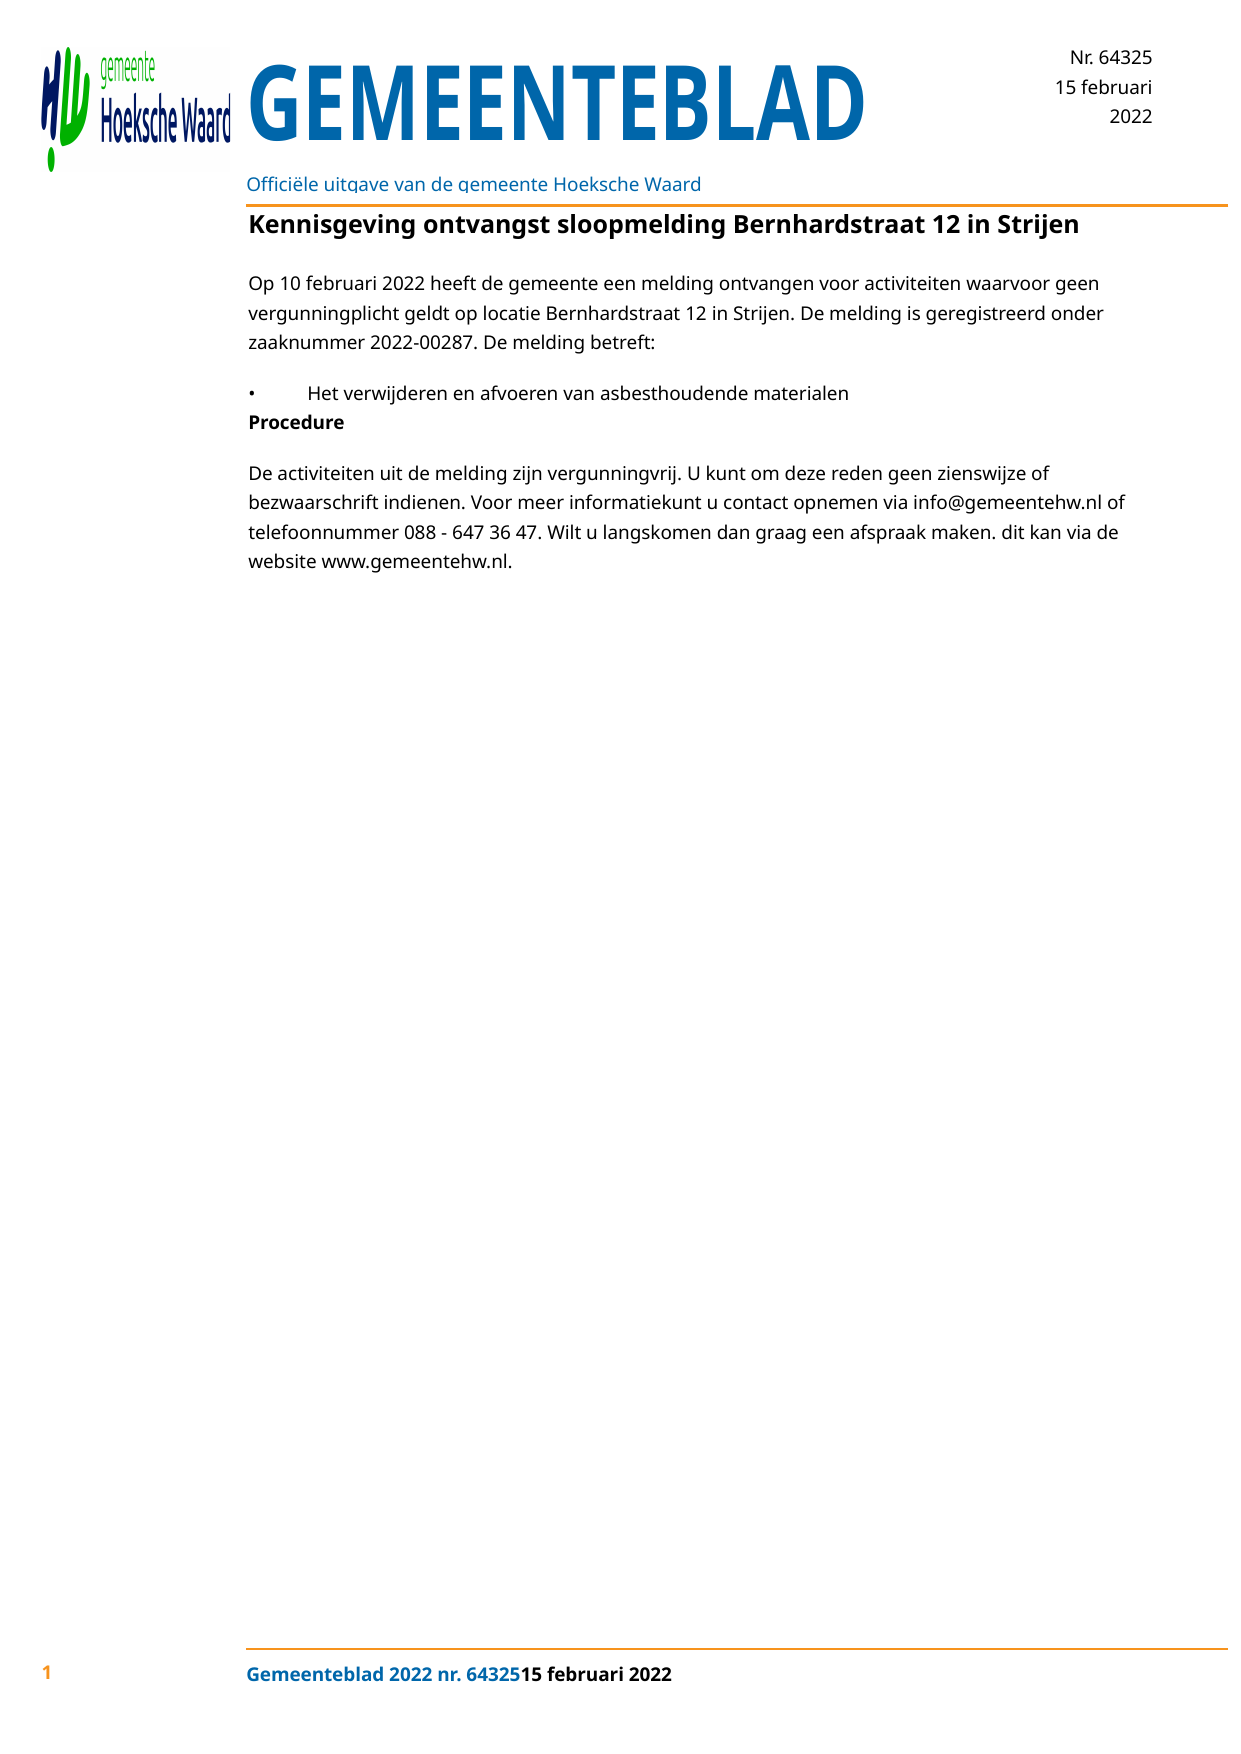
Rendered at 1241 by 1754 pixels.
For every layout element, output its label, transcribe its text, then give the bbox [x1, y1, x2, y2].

text De activiteiten uit de melding zijn vergunningvrij. U kunt om deze reden geen zienswijze of bezwaarschrift indienen. Voor meer informatiekunt u contact opnemen via info@gemeentehw.nl of telefoonnummer 088 - 647 36 47. Wilt u langskomen dan graag een afspraak maken. dit kan via de website www.gemeentehw.nl. [248, 460, 1152, 574]
text Op 10 februari 2022 heeft de gemeente een melding ontvangen voor activiteiten waarvoor geen vergunningplicht geldt op locatie Bernhardstraat 12 in Strijen. De melding is geregistreerd onder zaaknummer 2022-00287. De melding betreft: [248, 270, 1152, 355]
text Procedure [248, 409, 1152, 435]
list Het verwijderen en afvoeren van asbesthoudende materialen [248, 380, 1152, 406]
picture [41, 47, 231, 172]
text Kennisgeving ontvangst sloopmelding Bernhardstraat 12 in Strijen [248, 207, 1152, 241]
